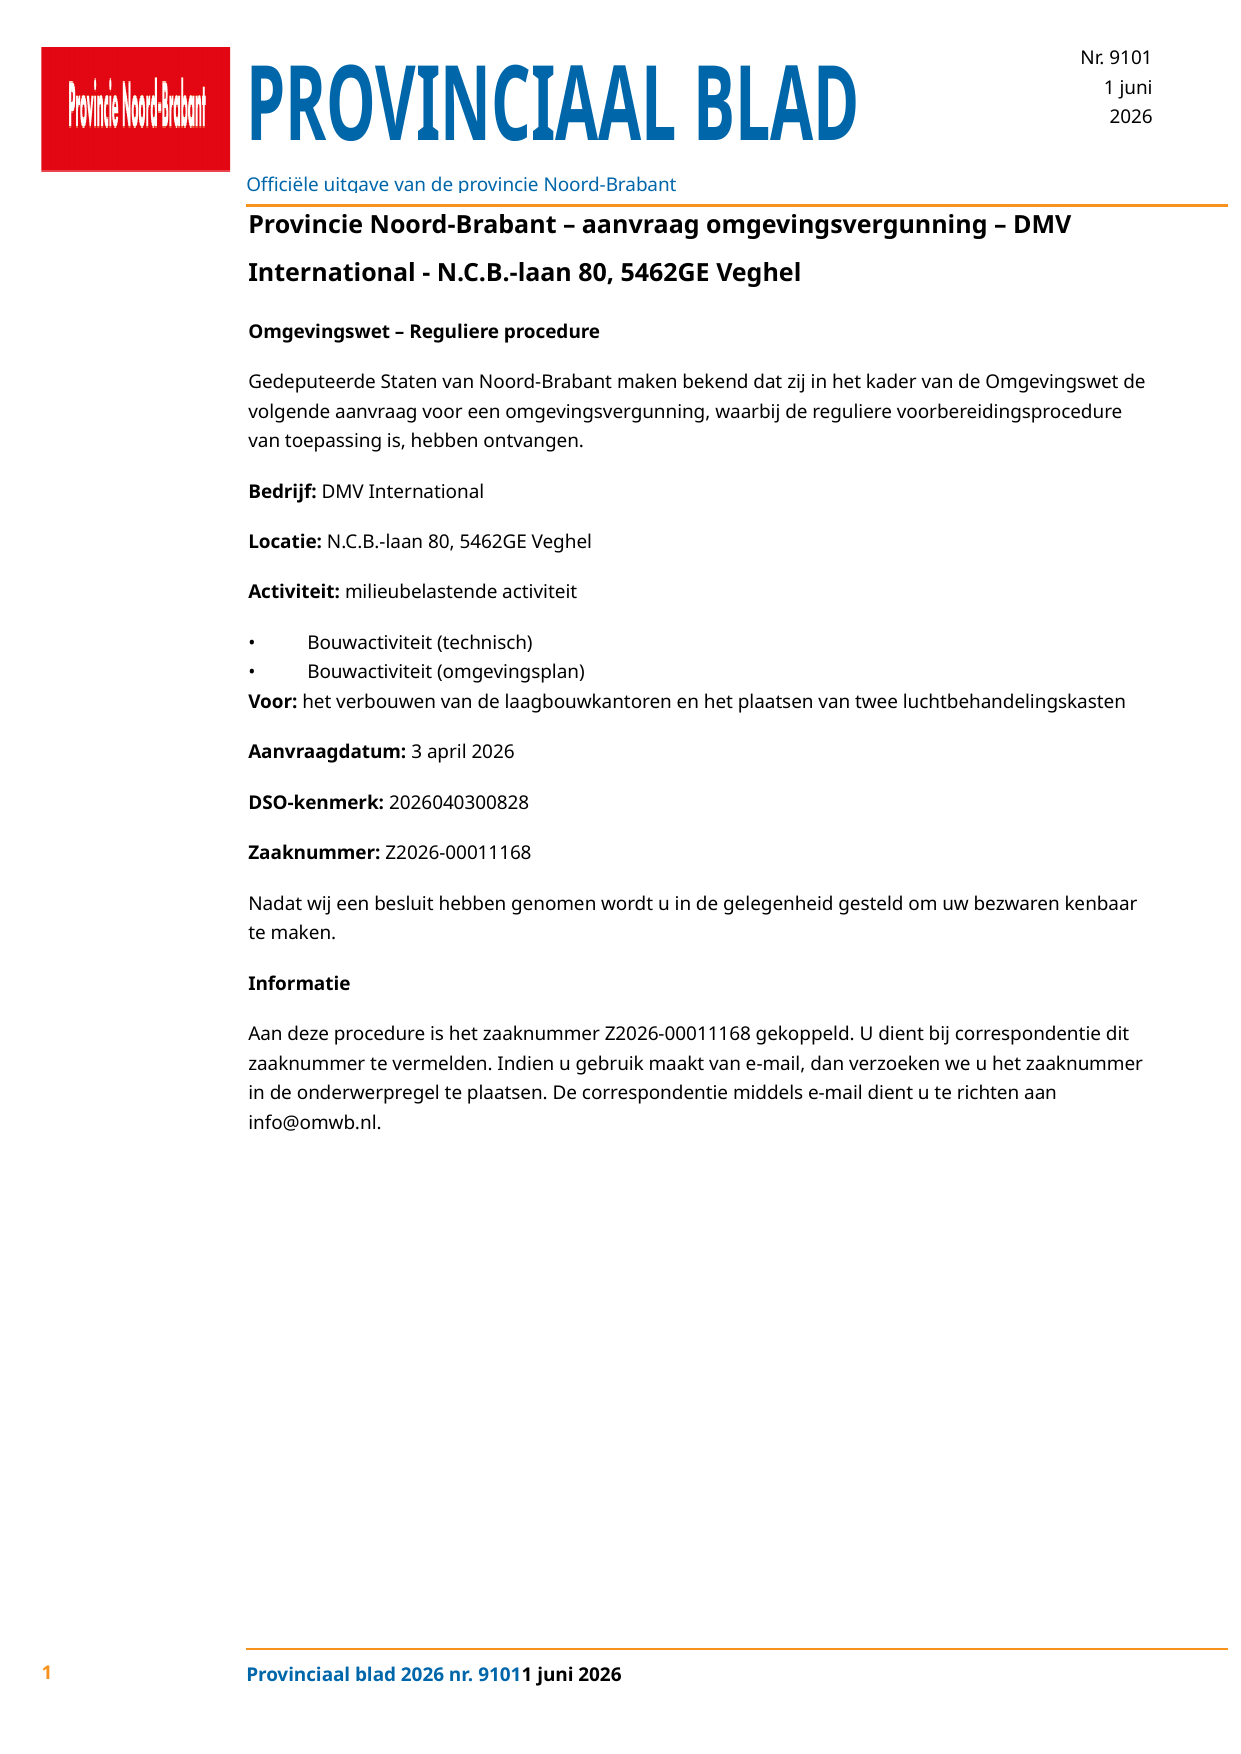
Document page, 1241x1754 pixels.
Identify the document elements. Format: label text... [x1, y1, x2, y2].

text Voor: het verbouwen van de laagbouwkantoren en het plaatsen van twee luchtbehandelingskasten [248, 688, 1152, 714]
text Bedrijf: DMV International [248, 478, 1152, 504]
text DSO-kenmerk: 2026040300828 [248, 789, 1152, 815]
text Nadat wij een besluit hebben genomen wordt u in de gelegenheid gesteld om uw bezwaren kenbaar te maken. [248, 890, 1152, 945]
text Activiteit: milieubelastende activiteit [248, 579, 1152, 604]
text Gedeputeerde Staten van Noord-Brabant maken bekend dat zij in het kader van de Omgevingswet de volgende aanvraag voor een omgevingsvergunning, waarbij de reguliere voorbereidingsprocedure van toepassing is, hebben ontvangen. [248, 368, 1152, 453]
text Locatie: N.C.B.-laan 80, 5462GE Veghel [248, 528, 1152, 554]
text Omgevingswet – Reguliere procedure [248, 318, 1152, 344]
text Aanvraagdatum: 3 april 2026 [248, 739, 1152, 764]
text Informatie [248, 970, 1152, 996]
text Aan deze procedure is het zaaknummer Z2026-00011168 gekoppeld. U dient bij correspondentie dit zaaknummer te vermelden. Indien u gebruik maakt van e-mail, dan verzoeken we u het zaaknummer in de onderwerpregel te plaatsen. De correspondentie middels e-mail dient u te richten aan info@omwb.nl. [248, 1020, 1152, 1135]
list Bouwactiviteit (omgevingsplan) [248, 659, 1152, 684]
text Provincie Noord-Brabant – aanvraag omgevingsvergunning – DMV International - N.C.B.-laan 80, 5462GE Veghel [248, 207, 1152, 288]
list Bouwactiviteit (technisch) [248, 629, 1152, 655]
text Zaaknummer: Z2026-00011168 [248, 839, 1152, 865]
picture [41, 47, 231, 172]
